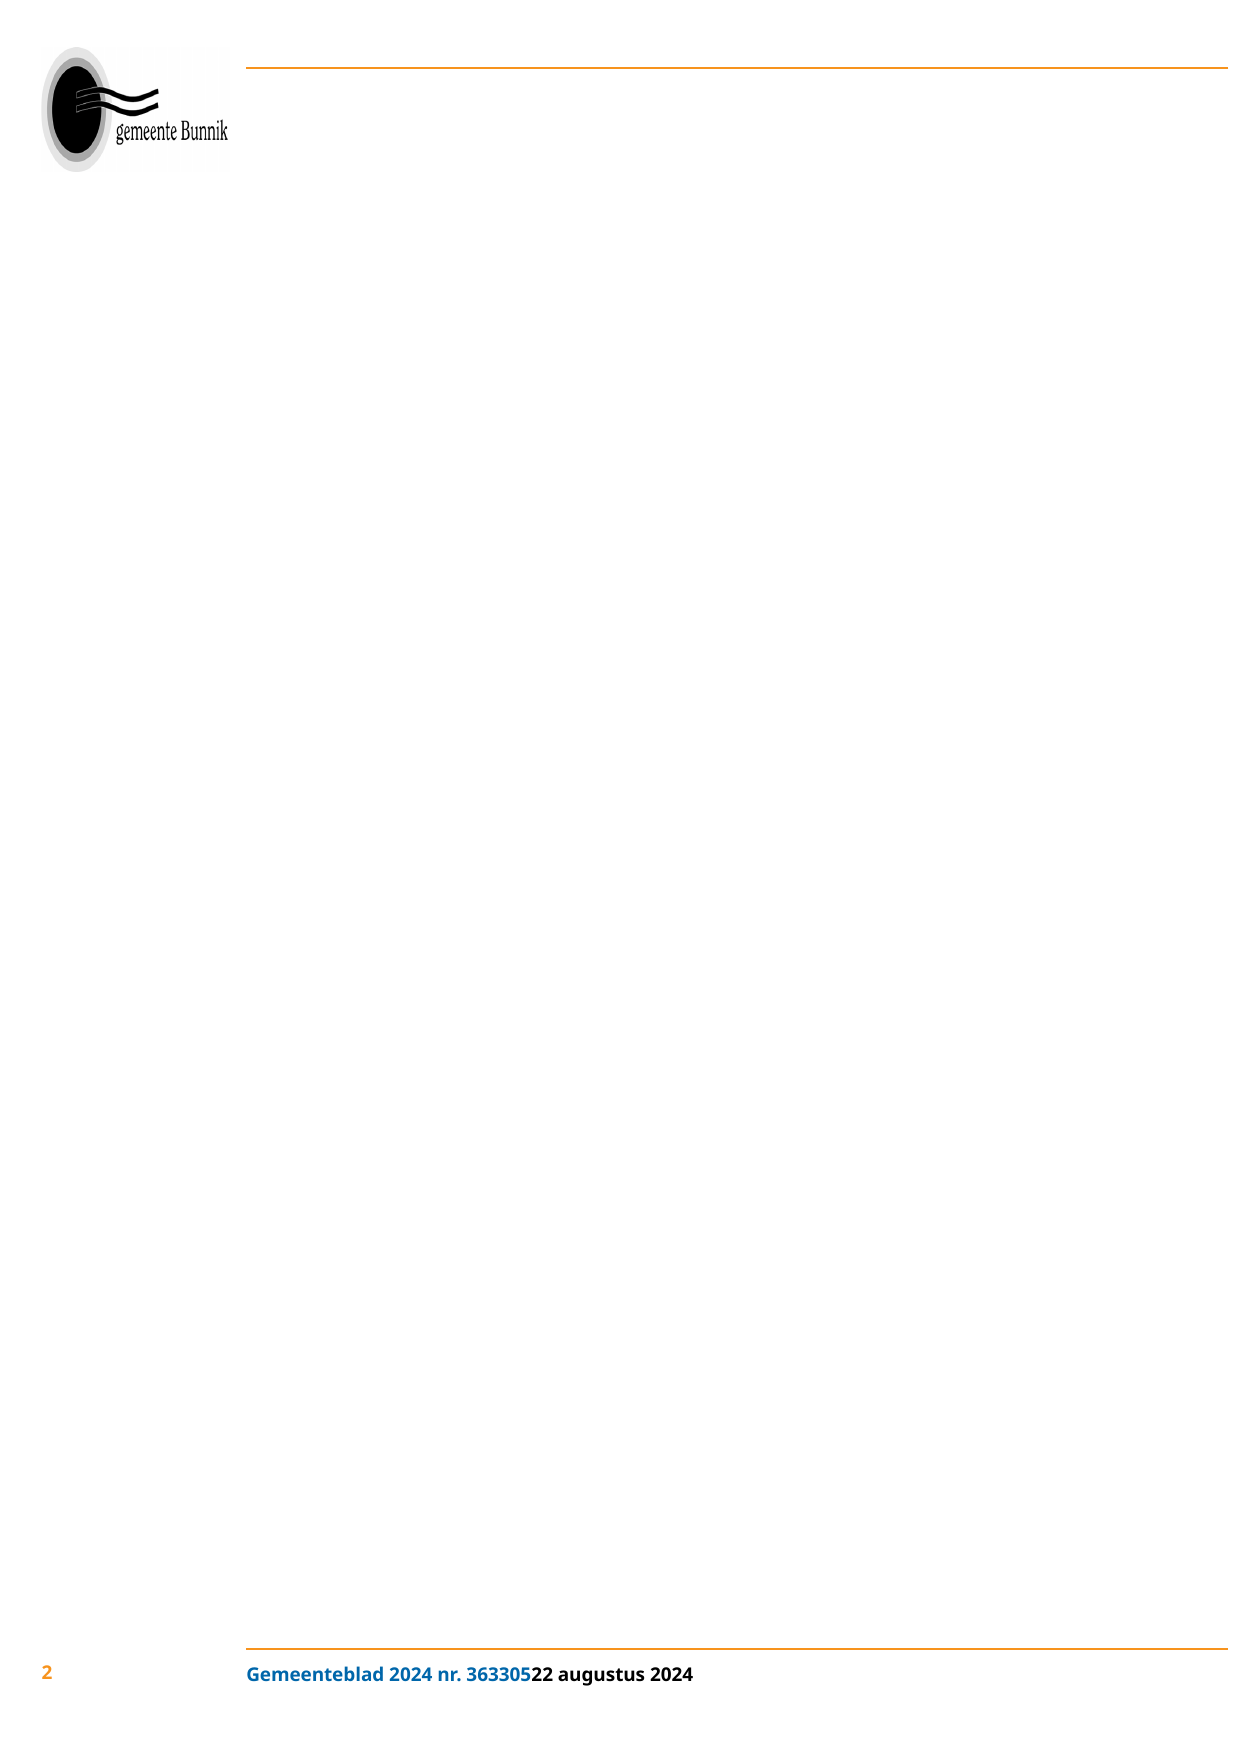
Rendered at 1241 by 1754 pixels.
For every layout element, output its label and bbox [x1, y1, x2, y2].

picture [41, 47, 231, 172]
